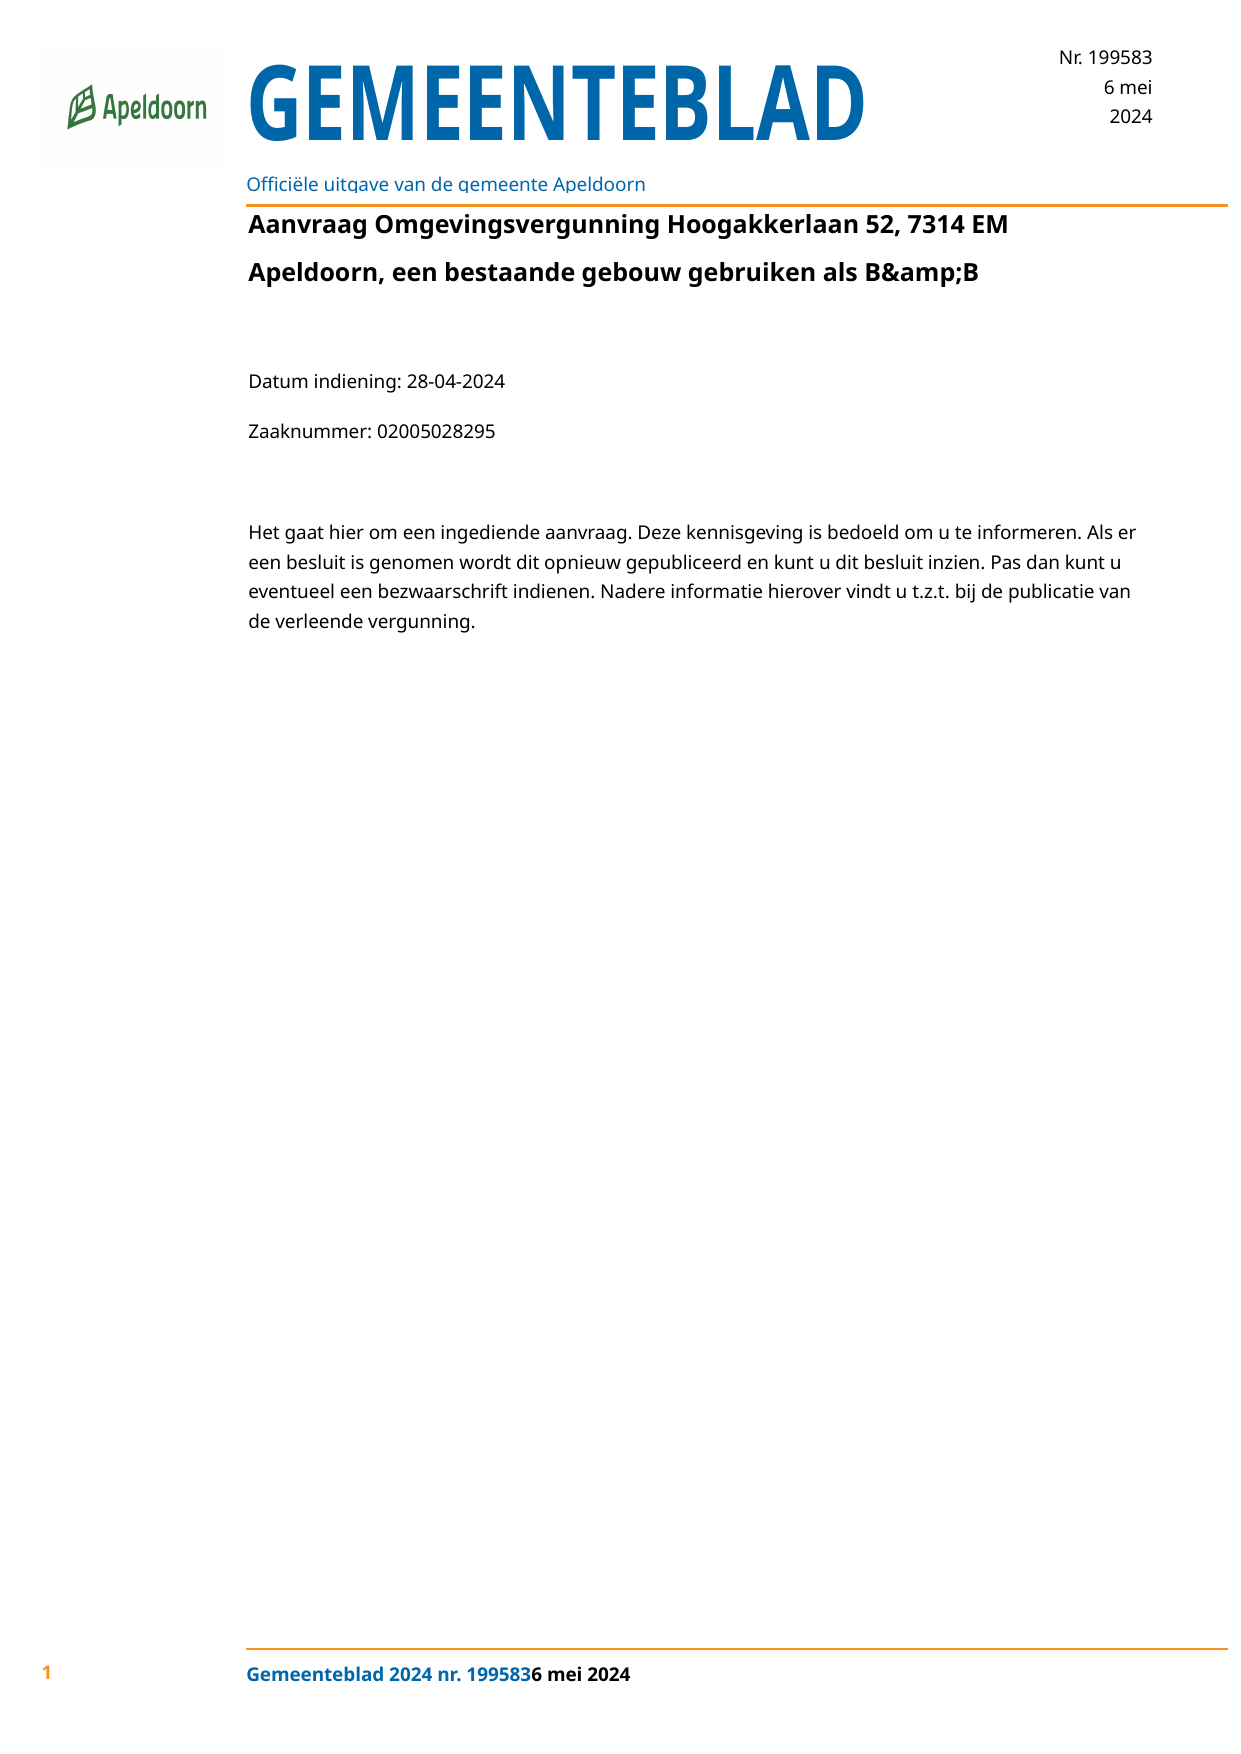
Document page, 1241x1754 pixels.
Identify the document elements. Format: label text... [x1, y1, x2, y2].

text Datum indiening: 28-04-2024 [248, 368, 1152, 394]
text Aanvraag Omgevingsvergunning Hoogakkerlaan 52, 7314 EM Apeldoorn, een bestaande gebouw gebruiken als B&amp;B [248, 207, 1152, 288]
text Zaaknummer: 02005028295 [248, 419, 1152, 444]
text Het gaat hier om een ingediende aanvraag. Deze kennisgeving is bedoeld om u te informeren. Als er een besluit is genomen wordt dit opnieuw gepubliceerd en kunt u dit besluit inzien. Pas dan kunt u eventueel een bezwaarschrift indienen. Nadere informatie hierover vindt u t.z.t. bij de publicatie van de verleende vergunning. [248, 519, 1152, 634]
picture [41, 47, 231, 172]
